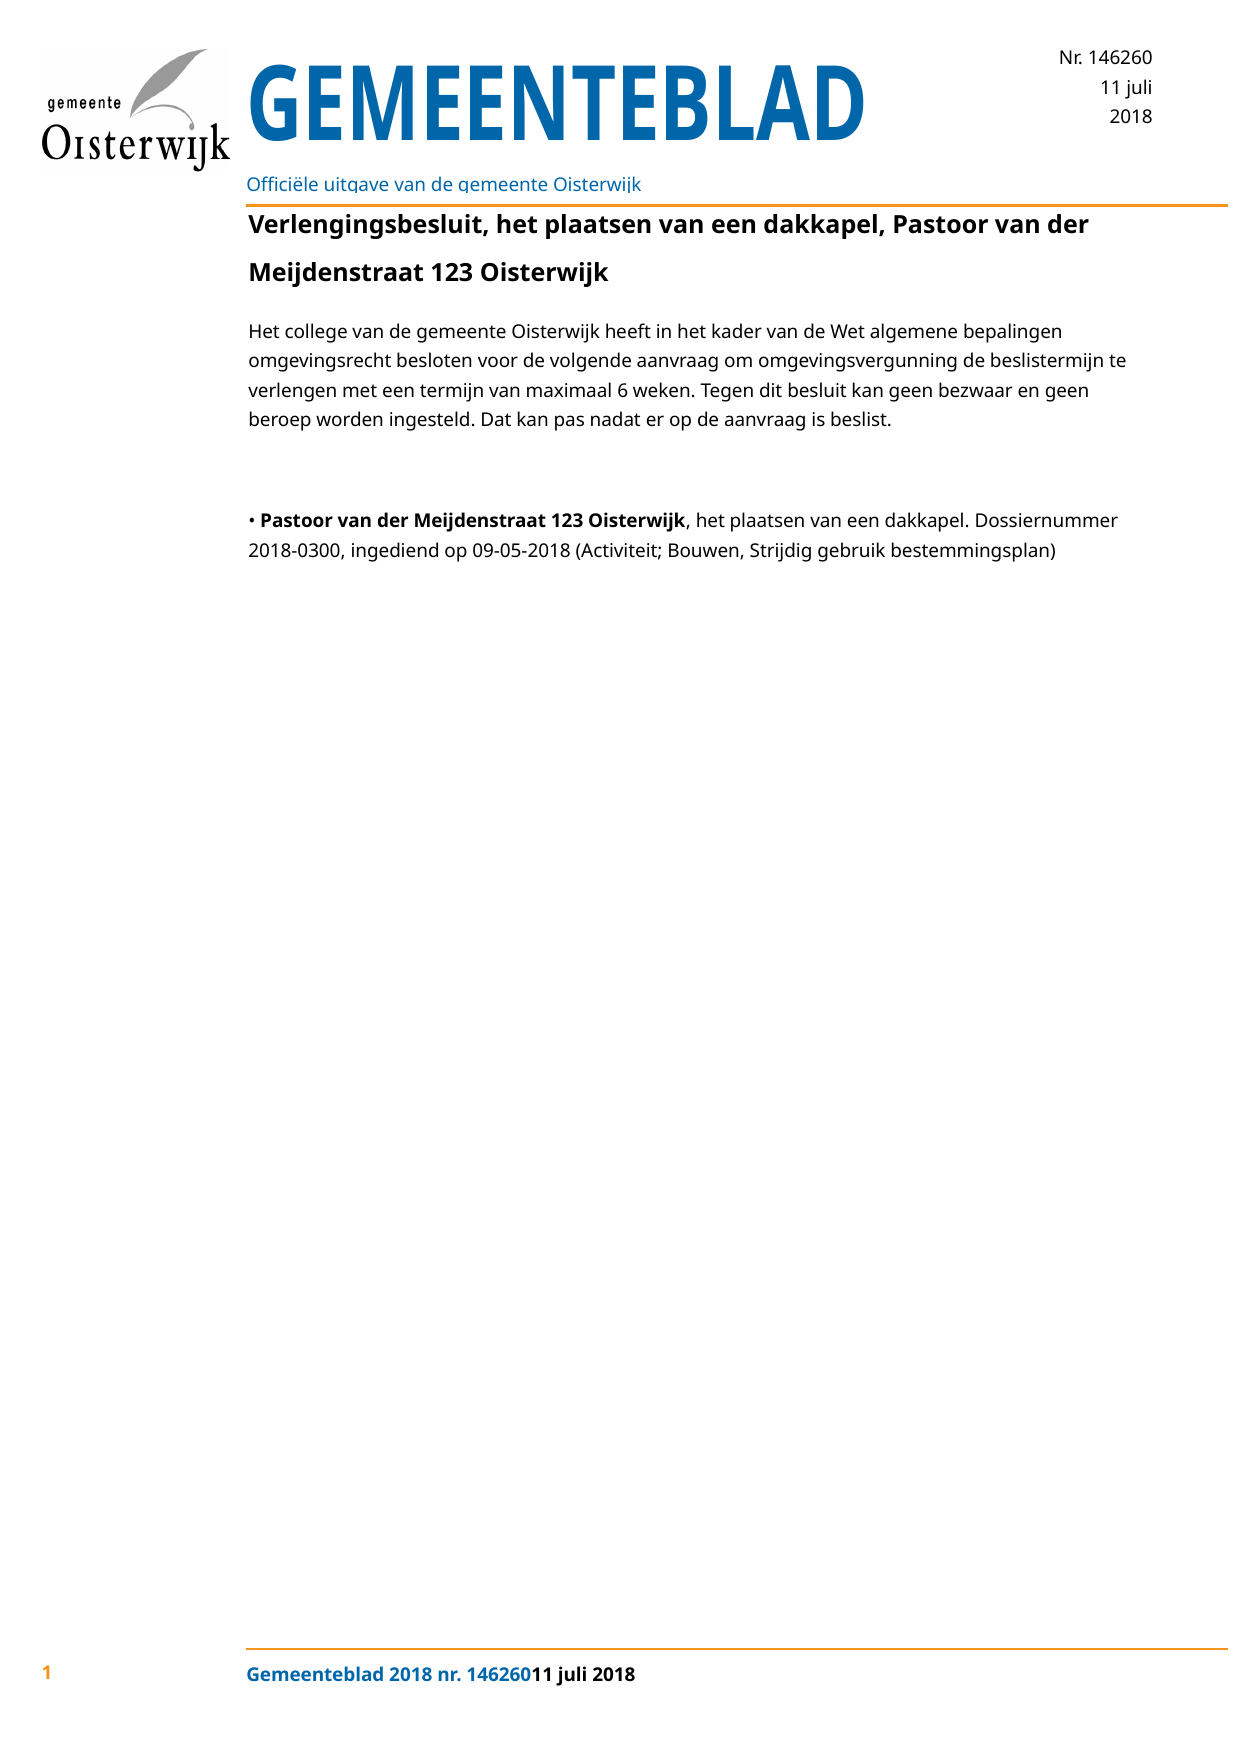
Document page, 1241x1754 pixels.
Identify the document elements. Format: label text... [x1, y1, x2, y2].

text • Pastoor van der Meijdenstraat 123 Oisterwijk, het plaatsen van een dakkapel. Dossiernummer 2018-0300, ingediend op 09-05-2018 (Activiteit; Bouwen, Strijdig gebruik bestemmingsplan) [248, 507, 1152, 563]
text Het college van de gemeente Oisterwijk heeft in het kader van de Wet algemene bepalingen omgevingsrecht besloten voor de volgende aanvraag om omgevingsvergunning de beslistermijn te verlengen met een termijn van maximaal 6 weken. Tegen dit besluit kan geen bezwaar en geen beroep worden ingesteld. Dat kan pas nadat er op de aanvraag is beslist. [248, 318, 1152, 432]
picture [41, 47, 231, 172]
text Verlengingsbesluit, het plaatsen van een dakkapel, Pastoor van der Meijdenstraat 123 Oisterwijk [248, 207, 1152, 288]
